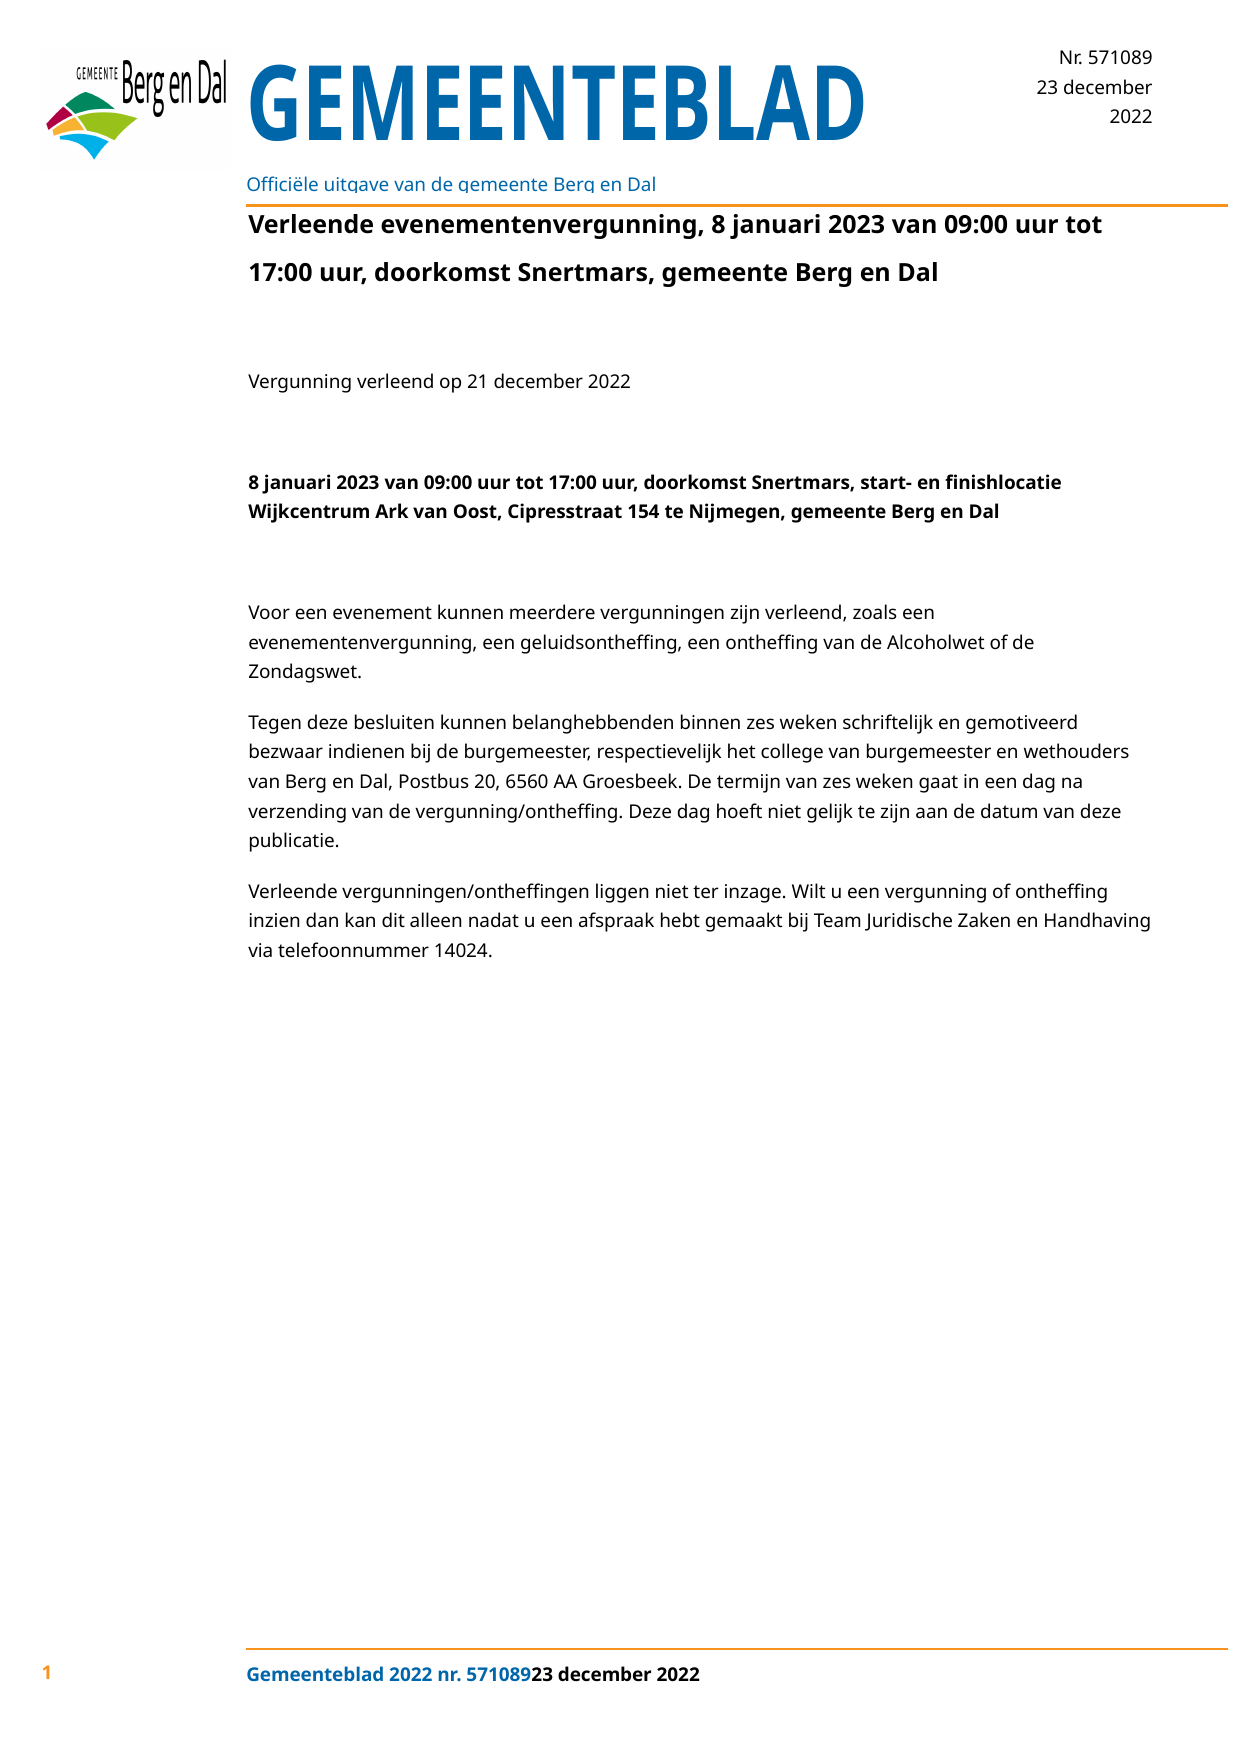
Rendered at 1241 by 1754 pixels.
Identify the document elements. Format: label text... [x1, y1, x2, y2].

picture [41, 47, 231, 172]
text Voor een evenement kunnen meerdere vergunningen zijn verleend, zoals een evenementenvergunning, een geluidsontheffing, een ontheffing van de Alcoholwet of de Zondagswet. [248, 599, 1152, 684]
text Tegen deze besluiten kunnen belanghebbenden binnen zes weken schriftelijk en gemotiveerd bezwaar indienen bij de burgemeester, respectievelijk het college van burgemeester en wethouders van Berg en Dal, Postbus 20, 6560 AA Groesbeek. De termijn van zes weken gaat in een dag na verzending van de vergunning/ontheffing. Deze dag hoeft niet gelijk te zijn aan de datum van deze publicatie. [248, 709, 1152, 853]
text Verleende evenementenvergunning, 8 januari 2023 van 09:00 uur tot 17:00 uur, doorkomst Snertmars, gemeente Berg en Dal [248, 207, 1152, 288]
text 8 januari 2023 van 09:00 uur tot 17:00 uur, doorkomst Snertmars, start- en finishlocatie Wijkcentrum Ark van Oost, Cipresstraat 154 te Nijmegen, gemeente Berg en Dal [248, 469, 1152, 524]
text Verleende vergunningen/ontheffingen liggen niet ter inzage. Wilt u een vergunning of ontheffing inzien dan kan dit alleen nadat u een afspraak hebt gemaakt bij Team Juridische Zaken en Handhaving via telefoonnummer 14024. [248, 878, 1152, 963]
text Vergunning verleend op 21 december 2022 [248, 368, 1152, 394]
